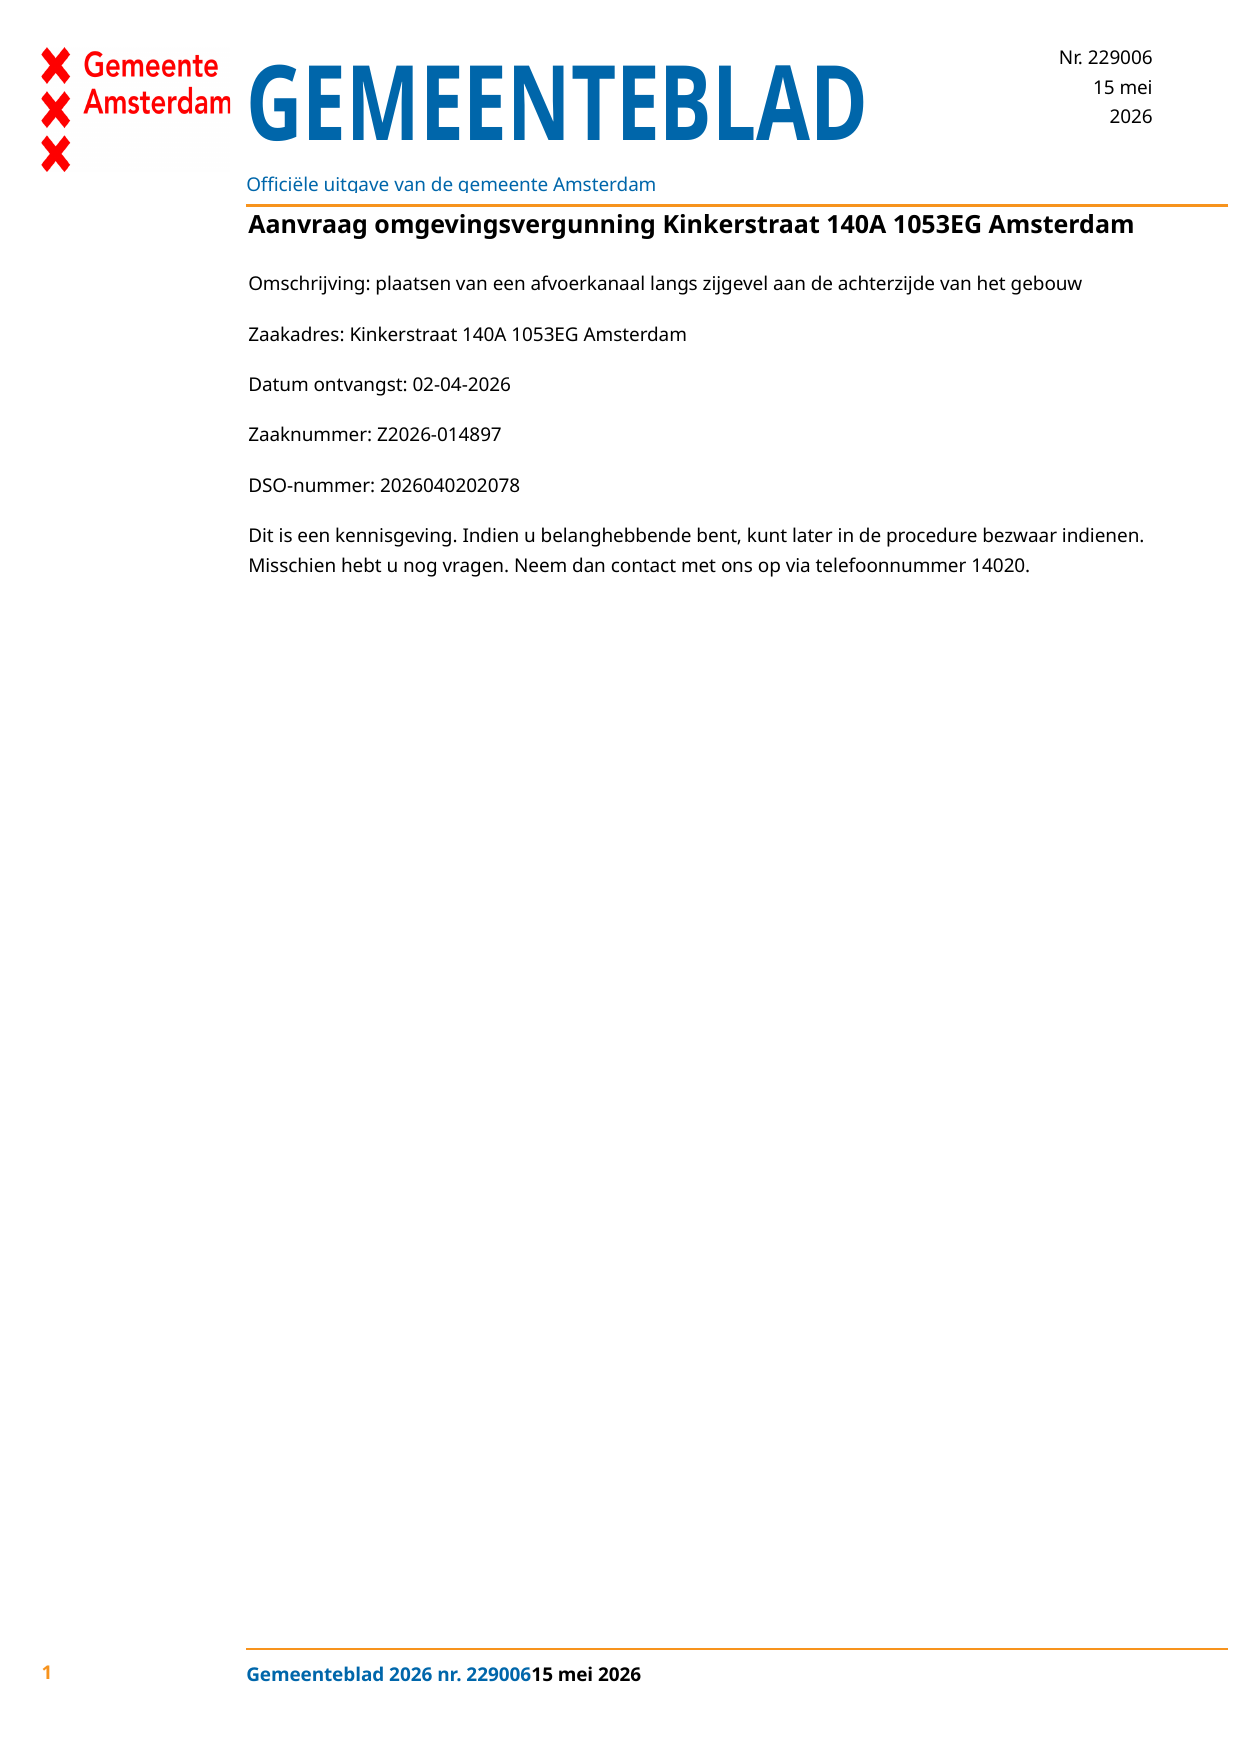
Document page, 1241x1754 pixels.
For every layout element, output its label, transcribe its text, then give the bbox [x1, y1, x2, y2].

text Omschrijving: plaatsen van een afvoerkanaal langs zijgevel aan de achterzijde van het gebouw [248, 270, 1152, 296]
picture [41, 47, 231, 172]
text Aanvraag omgevingsvergunning Kinkerstraat 140A 1053EG Amsterdam [248, 207, 1152, 241]
text Datum ontvangst: 02-04-2026 [248, 371, 1152, 397]
text Zaaknummer: Z2026-014897 [248, 422, 1152, 447]
text Dit is een kennisgeving. Indien u belanghebbende bent, kunt later in de procedure bezwaar indienen. Misschien hebt u nog vragen. Neem dan contact met ons op via telefoonnummer 14020. [248, 522, 1152, 578]
text DSO-nummer: 2026040202078 [248, 472, 1152, 498]
text Zaakadres: Kinkerstraat 140A 1053EG Amsterdam [248, 321, 1152, 346]
